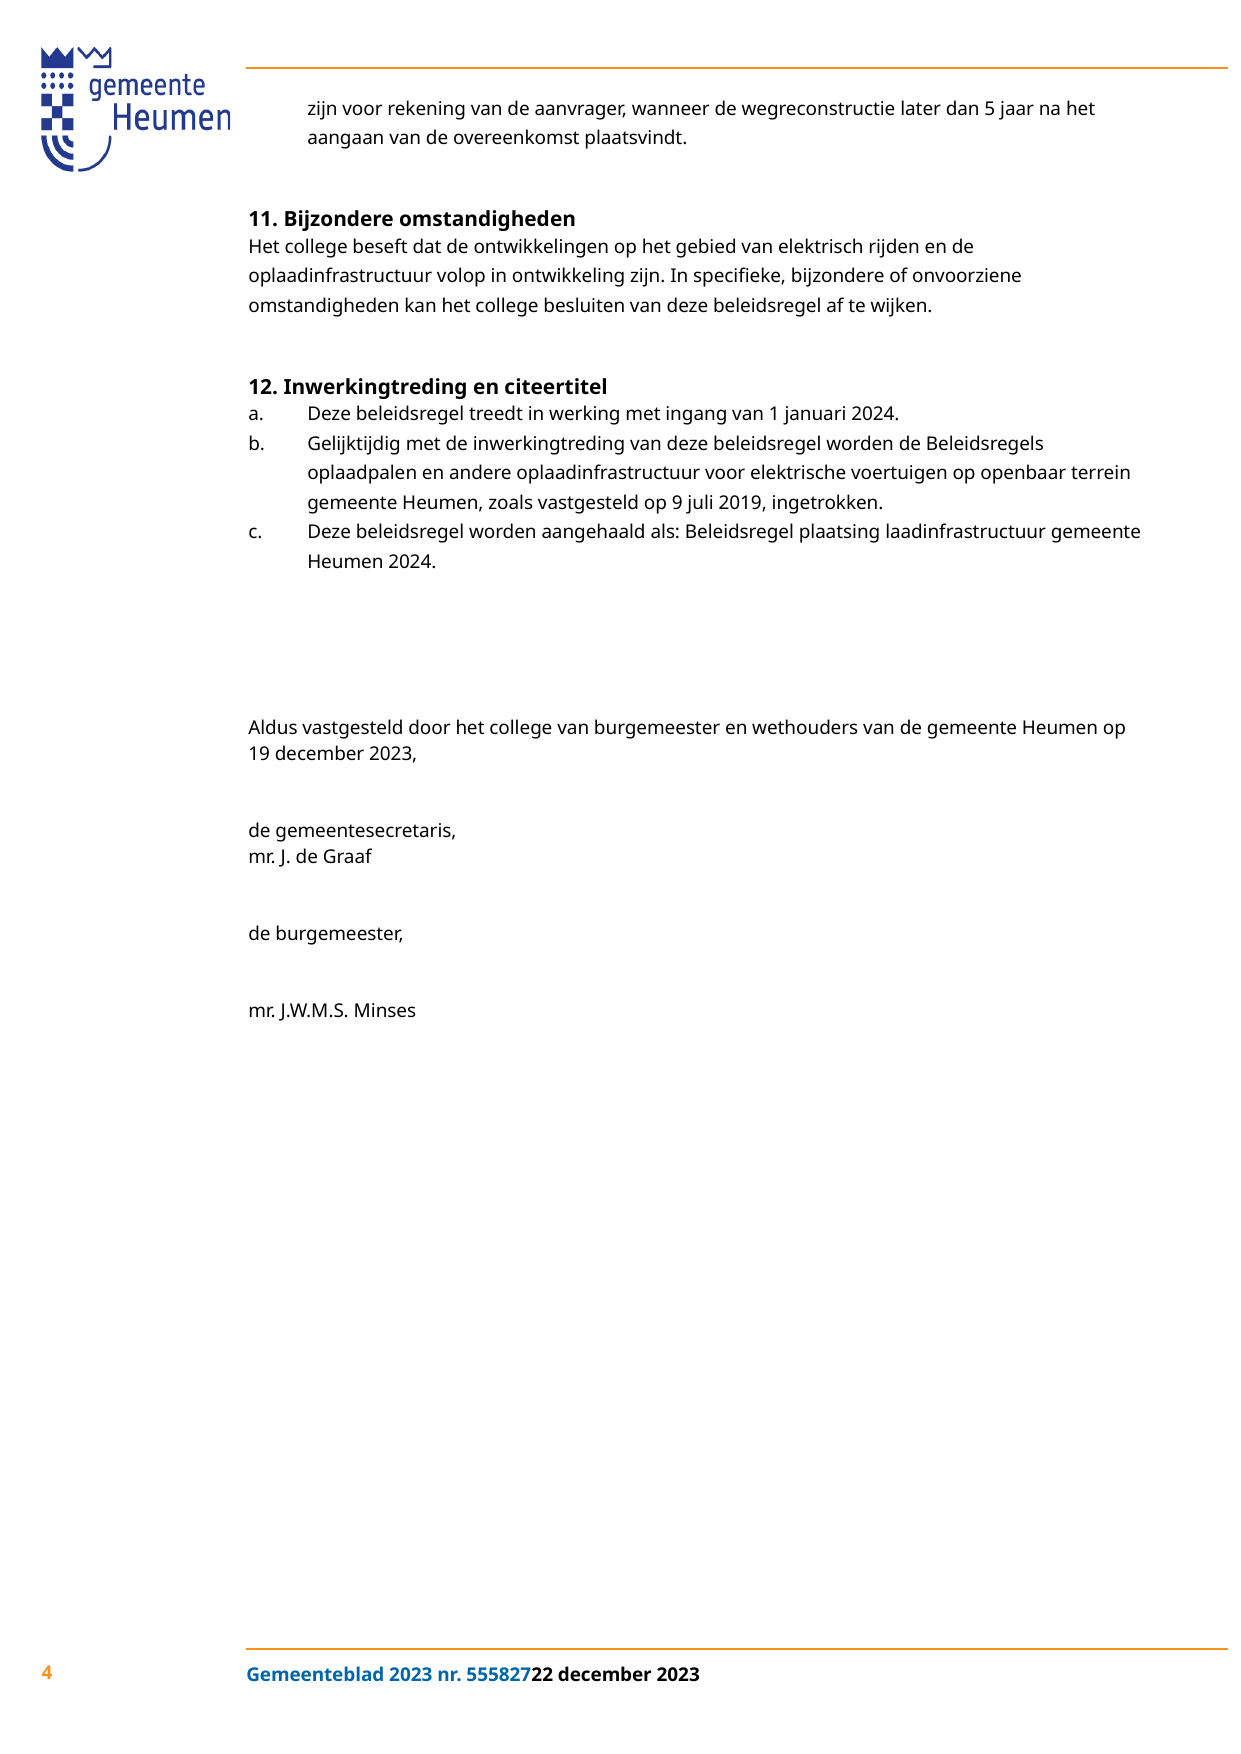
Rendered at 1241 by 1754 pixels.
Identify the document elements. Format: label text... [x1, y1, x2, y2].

text de gemeentesecretaris, [248, 817, 1152, 843]
text Het college beseft dat de ontwikkelingen op het gebied van elektrisch rijden en de oplaadinfrastructuur volop in ontwikkeling zijn. In specifieke, bijzondere of onvoorziene omstandigheden kan het college besluiten van deze beleidsregel af te wijken. [248, 233, 1152, 318]
text mr. J. de Graaf [248, 843, 1152, 869]
text Aldus vastgesteld door het college van burgemeester en wethouders van de gemeente Heumen op 19 december 2023, [248, 714, 1152, 766]
list zijn voor rekening van de aanvrager, wanneer de wegreconstructie later dan 5 jaar na het aangaan van de overeenkomst plaatsvindt. [248, 95, 1152, 150]
text mr. J.W.M.S. Minses [248, 997, 1152, 1023]
text de burgemeester, [248, 920, 1152, 946]
list Gelijktijdig met de inwerkingtreding van deze beleidsregel worden de Beleidsregels oplaadpalen en andere oplaadinfrastructuur voor elektrische voertuigen op openbaar terrein gemeente Heumen, zoals vastgesteld op 9 juli 2019, ingetrokken. [248, 430, 1152, 515]
text 11. Bijzondere omstandigheden [248, 204, 1152, 233]
picture [41, 47, 231, 172]
text 12. Inwerkingtreding en citeertitel [248, 372, 1152, 400]
list Deze beleidsregel treedt in werking met ingang van 1 januari 2024. [248, 400, 1152, 426]
list Deze beleidsregel worden aangehaald als: Beleidsregel plaatsing laadinfrastructuur gemeente Heumen 2024. [248, 519, 1152, 574]
